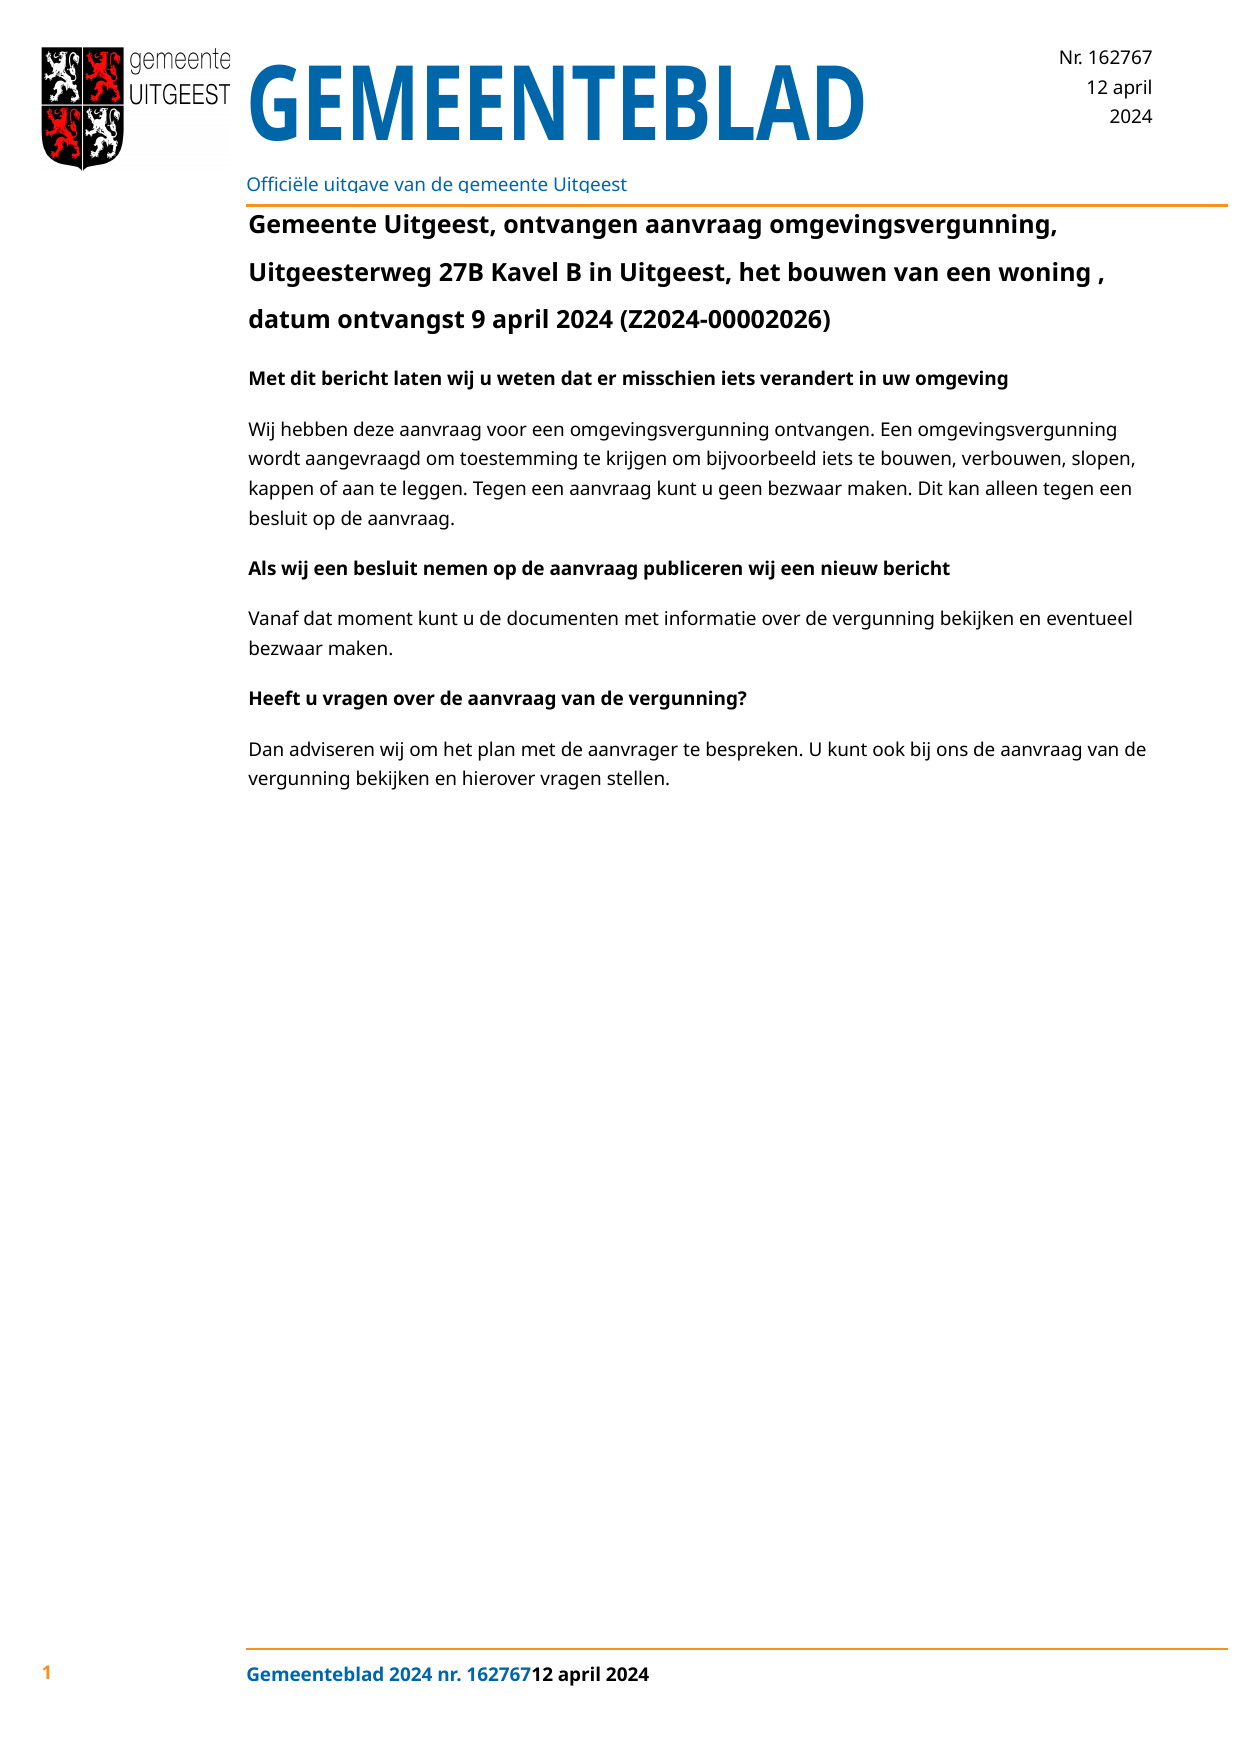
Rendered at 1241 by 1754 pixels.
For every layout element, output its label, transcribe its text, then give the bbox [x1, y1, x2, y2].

text Gemeente Uitgeest, ontvangen aanvraag omgevingsvergunning, Uitgeesterweg 27B Kavel B in Uitgeest, het bouwen van een woning , datum ontvangst 9 april 2024 (Z2024-00002026) [248, 207, 1152, 336]
picture [41, 47, 231, 172]
text Met dit bericht laten wij u weten dat er misschien iets verandert in uw omgeving [248, 366, 1152, 391]
text Dan adviseren wij om het plan met de aanvrager te bespreken. U kunt ook bij ons de aanvraag van de vergunning bekijken en hierover vragen stellen. [248, 736, 1152, 791]
text Heeft u vragen over de aanvraag van de vergunning? [248, 686, 1152, 711]
text Als wij een besluit nemen op de aanvraag publiceren wij een nieuw bericht [248, 555, 1152, 581]
text Vanaf dat moment kunt u de documenten met informatie over de vergunning bekijken en eventueel bezwaar maken. [248, 606, 1152, 661]
text Wij hebben deze aanvraag voor een omgevingsvergunning ontvangen. Een omgevingsvergunning wordt aangevraagd om toestemming te krijgen om bijvoorbeeld iets te bouwen, verbouwen, slopen, kappen of aan te leggen. Tegen een aanvraag kunt u geen bezwaar maken. Dit kan alleen tegen een besluit op de aanvraag. [248, 416, 1152, 530]
